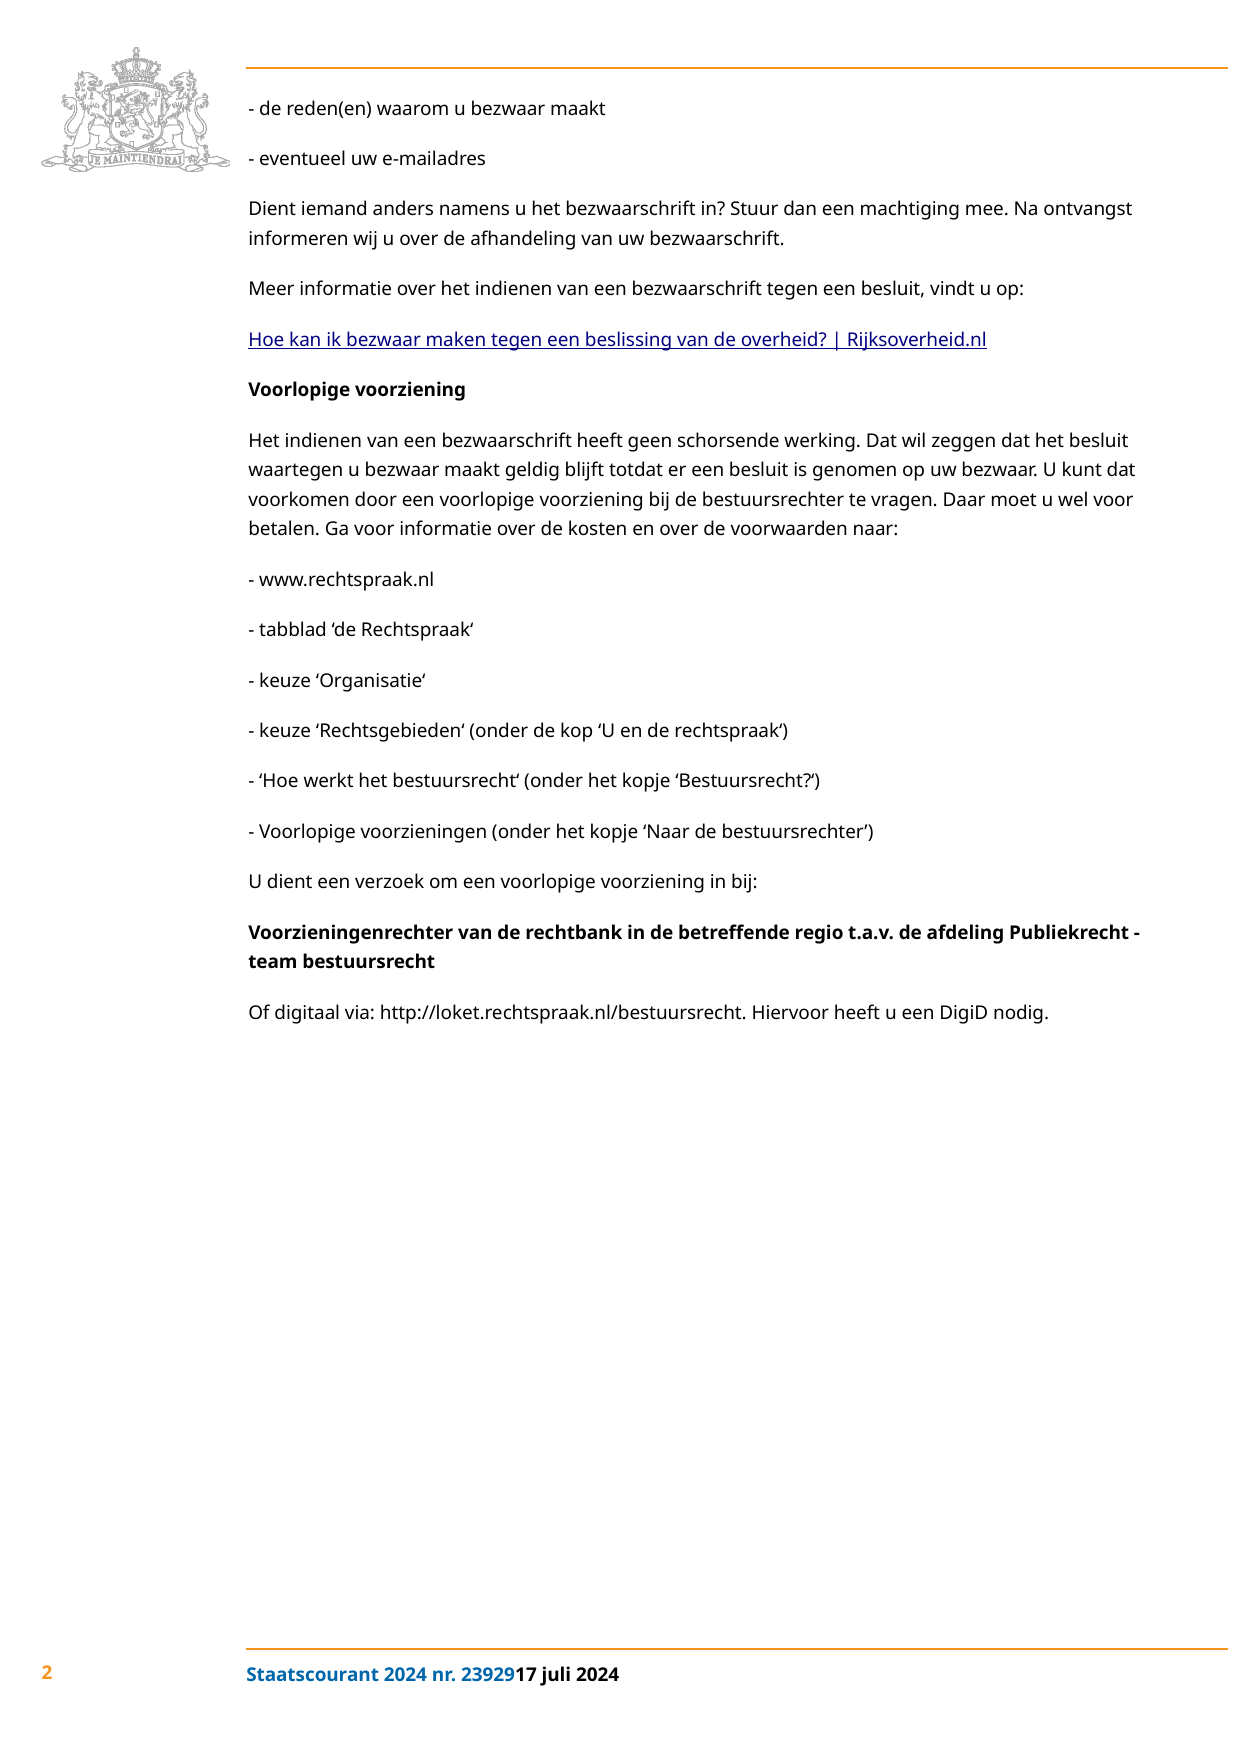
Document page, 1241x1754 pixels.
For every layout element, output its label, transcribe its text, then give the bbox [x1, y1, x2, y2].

text Dient iemand anders namens u het bezwaarschrift in? Stuur dan een machtiging mee. Na ontvangst informeren wij u over de afhandeling van uw bezwaarschrift. [248, 196, 1152, 251]
text Voorzieningenrechter van de rechtbank in de betreffende regio t.a.v. de afdeling Publiekrecht - team bestuursrecht [248, 919, 1152, 974]
text - www.rechtspraak.nl [248, 566, 1152, 592]
text - keuze ‘Organisatie‘ [248, 667, 1152, 693]
text - Voorlopige voorzieningen (onder het kopje ‘Naar de bestuursrechter’) [248, 818, 1152, 844]
text Of digitaal via: http://loket.rechtspraak.nl/bestuursrecht. Hiervoor heeft u een DigiD nodig. [248, 999, 1152, 1025]
text - tabblad ‘de Rechtspraak‘ [248, 616, 1152, 642]
text Het indienen van een bezwaarschrift heeft geen schorsende werking. Dat wil zeggen dat het besluit waartegen u bezwaar maakt geldig blijft totdat er een besluit is genomen op uw bezwaar. U kunt dat voorkomen door een voorlopige voorziening bij de bestuursrechter te vragen. Daar moet u wel voor betalen. Ga voor informatie over de kosten en over de voorwaarden naar: [248, 427, 1152, 541]
text U dient een verzoek om een voorlopige voorziening in bij: [248, 868, 1152, 894]
text - ‘Hoe werkt het bestuursrecht‘ (onder het kopje ‘Bestuursrecht?‘) [248, 768, 1152, 793]
text Voorlopige voorziening [248, 376, 1152, 402]
picture [41, 47, 231, 172]
text - de reden(en) waarom u bezwaar maakt [248, 95, 1152, 121]
text Hoe kan ik bezwaar maken tegen een beslissing van de overheid? | Rijksoverheid.nl [248, 326, 1152, 352]
text - keuze ‘Rechtsgebieden‘ (onder de kop ‘U en de rechtspraak‘) [248, 717, 1152, 743]
text Meer informatie over het indienen van een bezwaarschrift tegen een besluit, vindt u op: [248, 276, 1152, 301]
text - eventueel uw e-mailadres [248, 145, 1152, 171]
